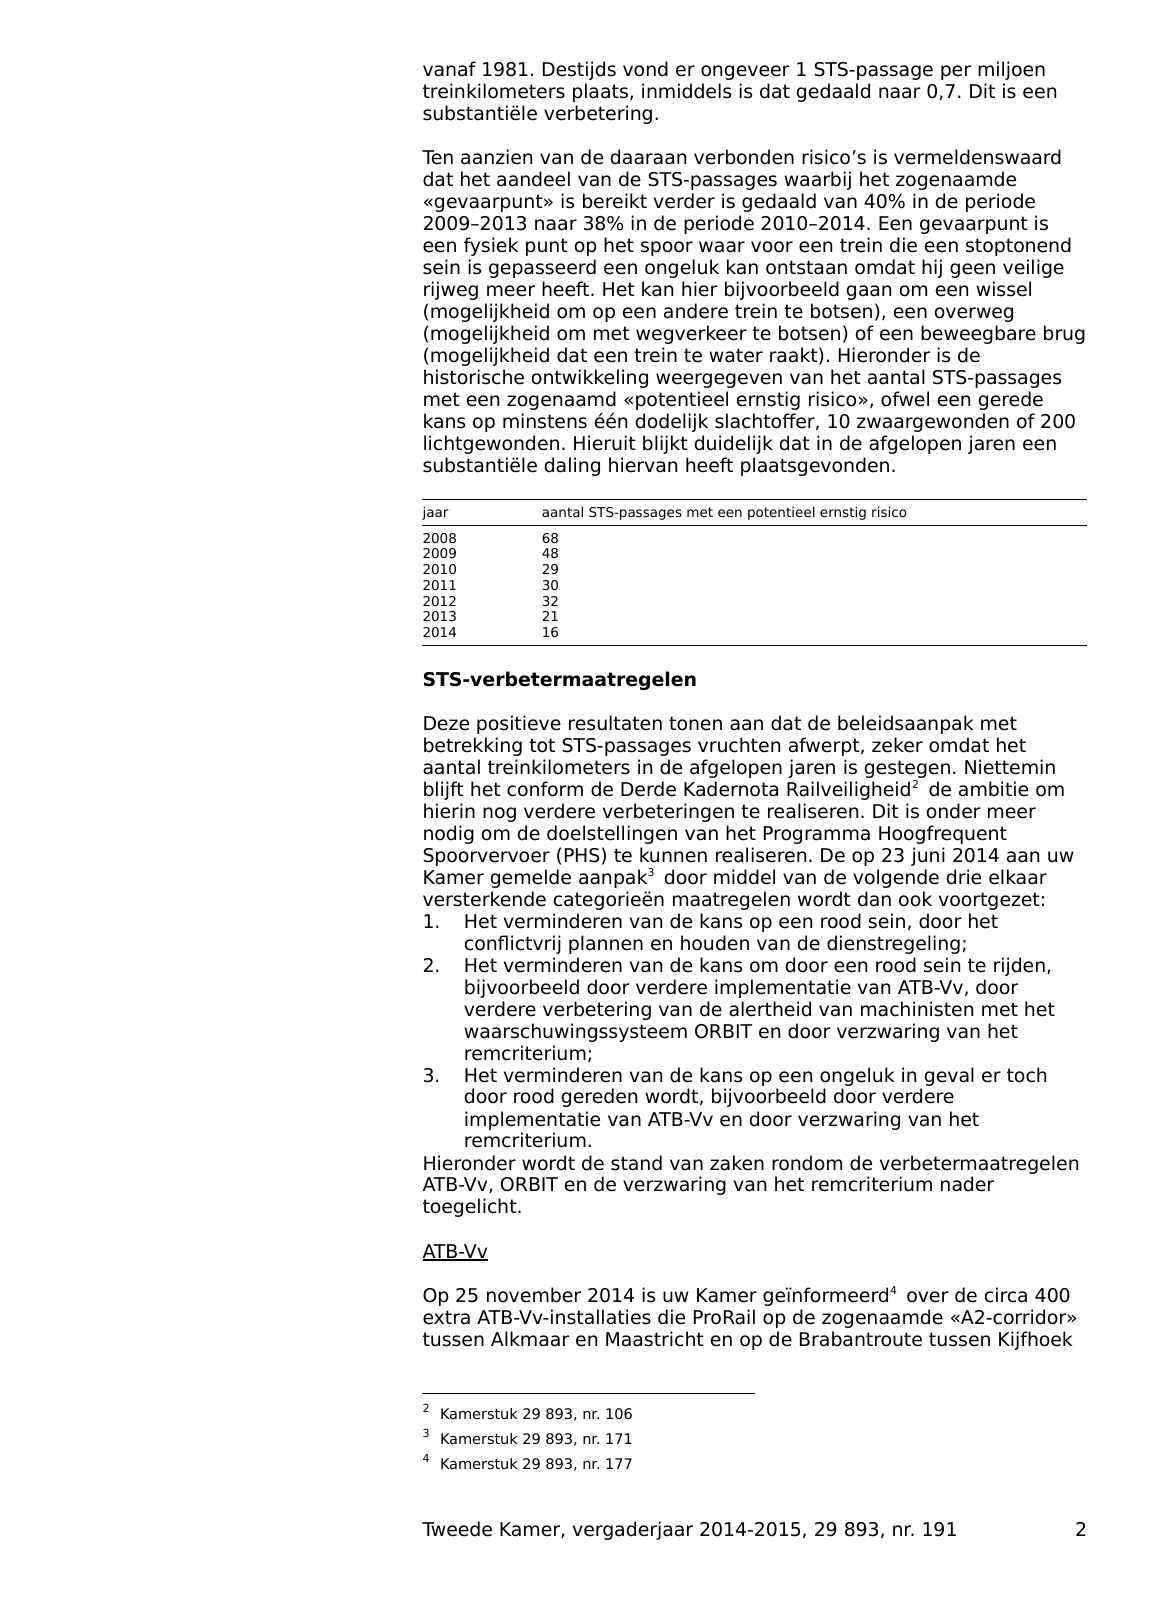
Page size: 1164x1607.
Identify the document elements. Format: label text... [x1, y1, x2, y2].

table_cell 2008 [422, 526, 536, 546]
text Kamerstuk 29 893, nr. 171 [422, 1427, 1087, 1449]
text Op 25 november 2014 is uw Kamer geïnformeerd over de circa 400 extra ATB-Vv-installaties die ProRail op de zogenaamde «A2-corridor» tussen Alkmaar en Maastricht en op de Brabantroute tussen Kijfhoek [422, 1285, 1087, 1351]
table_cell 48 [536, 546, 1087, 562]
table_header aantal STS-passages met een potentieel ernstig risico [536, 500, 1087, 525]
text 2. Het verminderen van de kans om door een rood sein te rijden, bijvoorbeeld door verdere implementatie van ATB-Vv, door verdere verbetering van de alertheid van machinisten met het waarschuwingssysteem ORBIT en door verzwaring van het remcriterium; [422, 954, 1087, 1064]
table_cell 2013 [422, 609, 536, 625]
text Ten aanzien van de daaraan verbonden risico’s is vermeldenswaard dat het aandeel van de STS-passages waarbij het zogenaamde «gevaarpunt» is bereikt verder is gedaald van 40% in de periode 2009–2013 naar 38% in de periode 2010–2014. Een gevaarpunt is een fysiek punt op het spoor waar voor een trein die een stoptonend sein is gepasseerd een ongeluk kan ontstaan omdat hij geen veilige rijweg meer heeft. Het kan hier bijvoorbeeld gaan om een wissel (mogelijkheid om op een andere trein te botsen), een overweg (mogelijkheid om met wegverkeer te botsen) of een beweegbare brug (mogelijkheid dat een trein te water raakt). Hieronder is de historische ontwikkeling weergegeven van het aantal STS-passages met een zogenaamd «potentieel ernstig risico», ofwel een gerede kans op minstens één dodelijk slachtoffer, 10 zwaargewonden of 200 lichtgewonden. Hieruit blijkt duidelijk dat in de afgelopen jaren een substantiële daling hiervan heeft plaatsgevonden. [422, 147, 1087, 477]
table_cell 29 [536, 562, 1087, 578]
text 1. Het verminderen van de kans op een rood sein, door het conflictvrij plannen en houden van de dienstregeling; [422, 911, 1087, 954]
table_cell 2009 [422, 546, 536, 562]
table_cell 30 [536, 578, 1087, 593]
table_cell 21 [536, 609, 1087, 625]
subtitle ATB-Vv [422, 1241, 1087, 1262]
table_header jaar [422, 500, 536, 525]
table_cell 68 [536, 526, 1087, 546]
table_cell 2011 [422, 578, 536, 593]
text Deze positieve resultaten tonen aan dat de beleidsaanpak met betrekking tot STS-passages vruchten afwerpt, zeker omdat het aantal treinkilometers in de afgelopen jaren is gestegen. Niettemin blijft het conform de Derde Kadernota Railveiligheid de ambitie om hierin nog verdere verbeteringen te realiseren. Dit is onder meer nodig om de doelstellingen van het Programma Hoogfrequent Spoorvervoer (PHS) te kunnen realiseren. De op 23 juni 2014 aan uw Kamer gemelde aanpak door middel van de volgende drie elkaar versterkende categorieën maatregelen wordt dan ook voortgezet: [422, 713, 1087, 911]
table_cell 32 [536, 594, 1087, 609]
table_cell 16 [536, 625, 1087, 645]
table_cell 2010 [422, 562, 536, 578]
text vanaf 1981. Destijds vond er ongeveer 1 STS-passage per miljoen treinkilometers plaats, inmiddels is dat gedaald naar 0,7. Dit is een substantiële verbetering. [422, 59, 1087, 125]
text Hieronder wordt de stand van zaken rondom de verbetermaatregelen ATB-Vv, ORBIT en de verzwaring van het remcriterium nader toegelicht. [422, 1152, 1087, 1218]
text Kamerstuk 29 893, nr. 106 [422, 1402, 1087, 1424]
table_cell 2014 [422, 625, 536, 645]
table_cell 2012 [422, 594, 536, 609]
text Kamerstuk 29 893, nr. 177 [422, 1452, 1087, 1474]
subtitle STS-verbetermaatregelen [422, 669, 1087, 691]
text 3. Het verminderen van de kans op een ongeluk in geval er toch door rood gereden wordt, bijvoorbeeld door verdere implementatie van ATB-Vv en door verzwaring van het remcriterium. [422, 1064, 1087, 1152]
